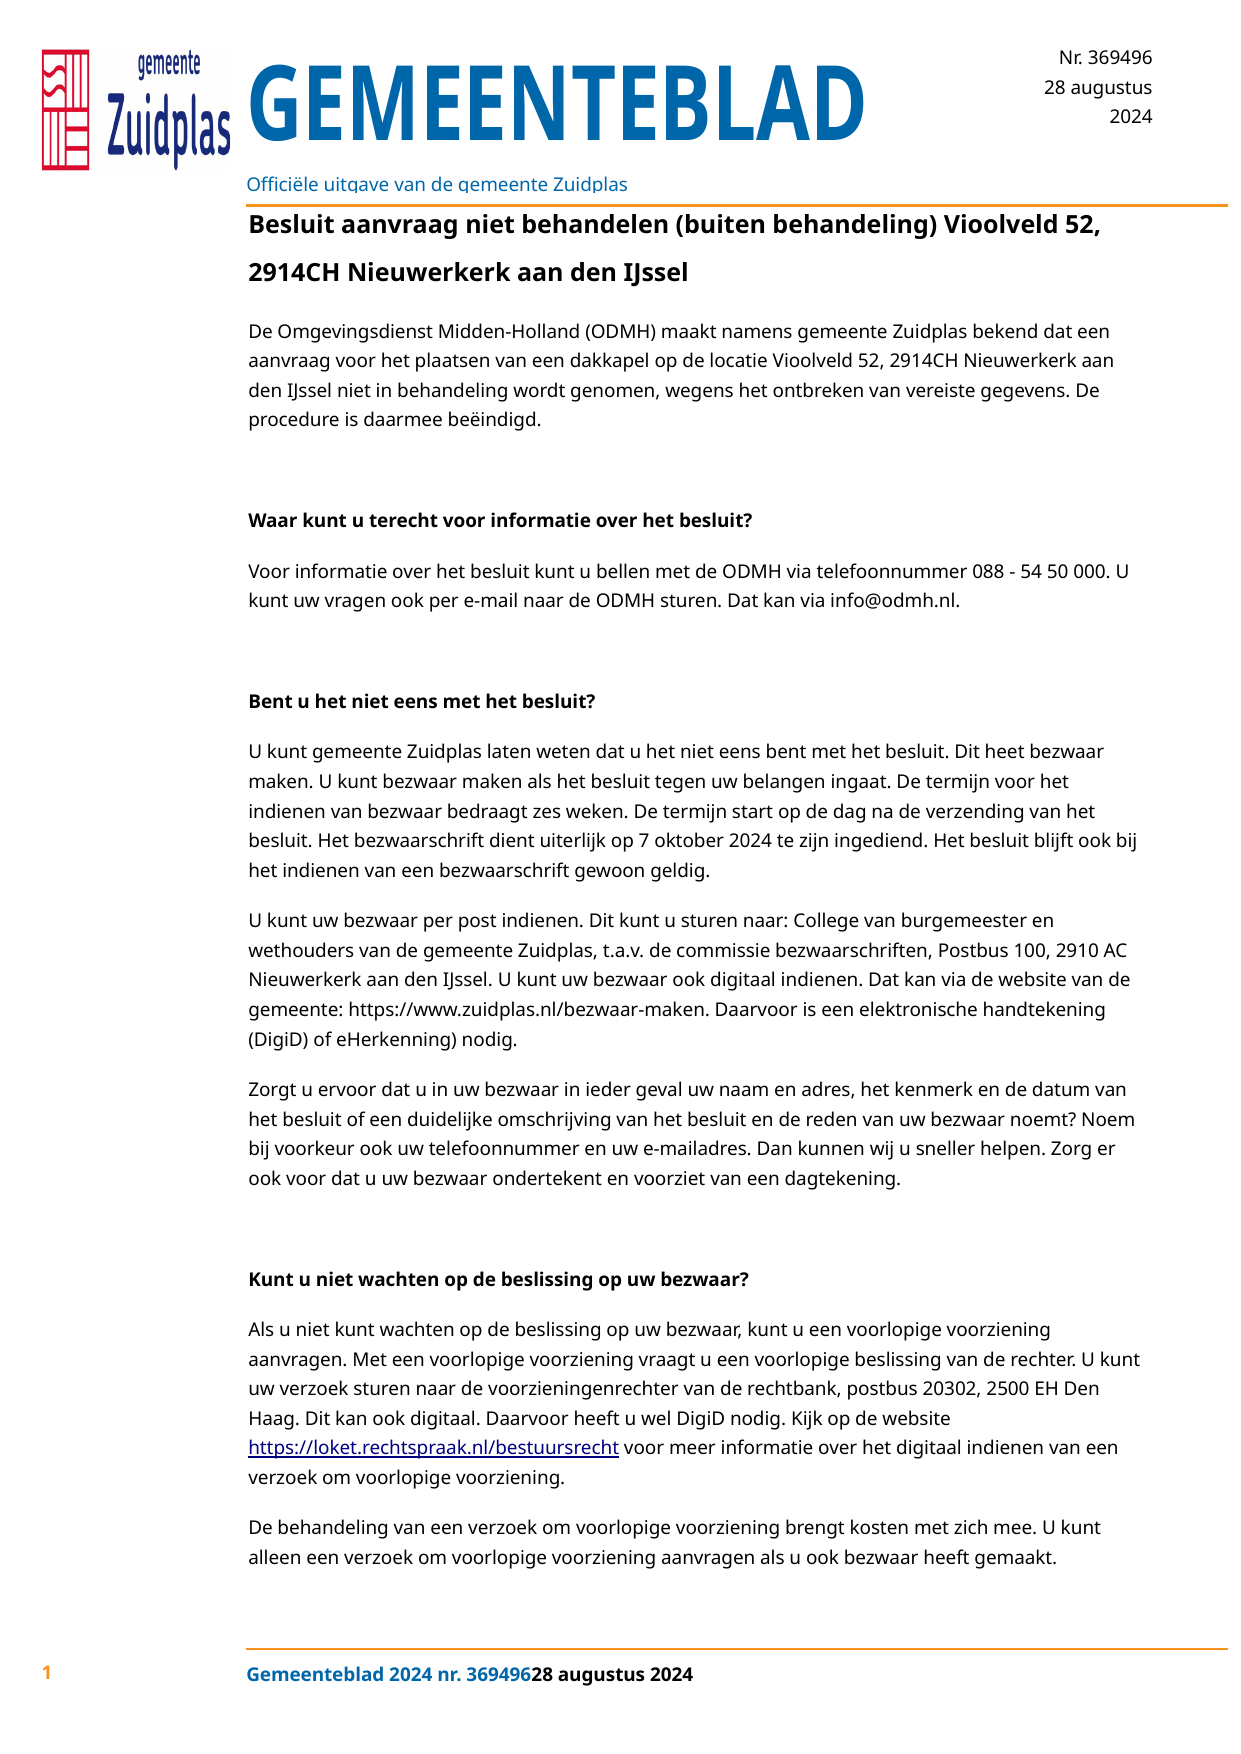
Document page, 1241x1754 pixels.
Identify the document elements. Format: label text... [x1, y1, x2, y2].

text Zorgt u ervoor dat u in uw bezwaar in ieder geval uw naam en adres, het kenmerk en de datum van het besluit of een duidelijke omschrijving van het besluit en de reden van uw bezwaar noemt? Noem bij voorkeur ook uw telefoonnummer en uw e-mailadres. Dan kunnen wij u sneller helpen. Zorg er ook voor dat u uw bezwaar ondertekent en voorziet van een dagtekening. [248, 1076, 1152, 1191]
text Besluit aanvraag niet behandelen (buiten behandeling) Vioolveld 52, 2914CH Nieuwerkerk aan den IJssel [248, 207, 1152, 288]
text De behandeling van een verzoek om voorlopige voorziening brengt kosten met zich mee. U kunt alleen een verzoek om voorlopige voorziening aanvragen als u ook bezwaar heeft gemaakt. [248, 1514, 1152, 1570]
text Voor informatie over het besluit kunt u bellen met de ODMH via telefoonnummer 088 - 54 50 000. U kunt uw vragen ook per e-mail naar de ODMH sturen. Dat kan via info@odmh.nl. [248, 558, 1152, 613]
picture [41, 47, 231, 172]
text U kunt uw bezwaar per post indienen. Dit kunt u sturen naar: College van burgemeester en wethouders van de gemeente Zuidplas, t.a.v. de commissie bezwaarschriften, Postbus 100, 2910 AC Nieuwerkerk aan den IJssel. U kunt uw bezwaar ook digitaal indienen. Dat kan via de website van de gemeente: https://www.zuidplas.nl/bezwaar-maken. Daarvoor is een elektronische handtekening (DigiD) of eHerkenning) nodig. [248, 907, 1152, 1052]
text U kunt gemeente Zuidplas laten weten dat u het niet eens bent met het besluit. Dit heet bezwaar maken. U kunt bezwaar maken als het besluit tegen uw belangen ingaat. De termijn voor het indienen van bezwaar bedraagt zes weken. De termijn start op de dag na de verzending van het besluit. Het bezwaarschrift dient uiterlijk op 7 oktober 2024 te zijn ingediend. Het besluit blijft ook bij het indienen van een bezwaarschrift gewoon geldig. [248, 739, 1152, 883]
text De Omgevingsdienst Midden-Holland (ODMH) maakt namens gemeente Zuidplas bekend dat een aanvraag voor het plaatsen van een dakkapel op de locatie Vioolveld 52, 2914CH Nieuwerkerk aan den IJssel niet in behandeling wordt genomen, wegens het ontbreken van vereiste gegevens. De procedure is daarmee beëindigd. [248, 318, 1152, 432]
text Waar kunt u terecht voor informatie over het besluit? [248, 507, 1152, 533]
text Als u niet kunt wachten op de beslissing op uw bezwaar, kunt u een voorlopige voorziening aanvragen. Met een voorlopige voorziening vraagt u een voorlopige beslissing van de rechter. U kunt uw verzoek sturen naar de voorzieningenrechter van de rechtbank, postbus 20302, 2500 EH Den Haag. Dit kan ook digitaal. Daarvoor heeft u wel DigiD nodig. Kijk op de website https://loket.rechtspraak.nl/bestuursrecht voor meer informatie over het digitaal indienen van een verzoek om voorlopige voorziening. [248, 1316, 1152, 1490]
text Bent u het niet eens met het besluit? [248, 688, 1152, 714]
text Kunt u niet wachten op de beslissing op uw bezwaar? [248, 1266, 1152, 1292]
